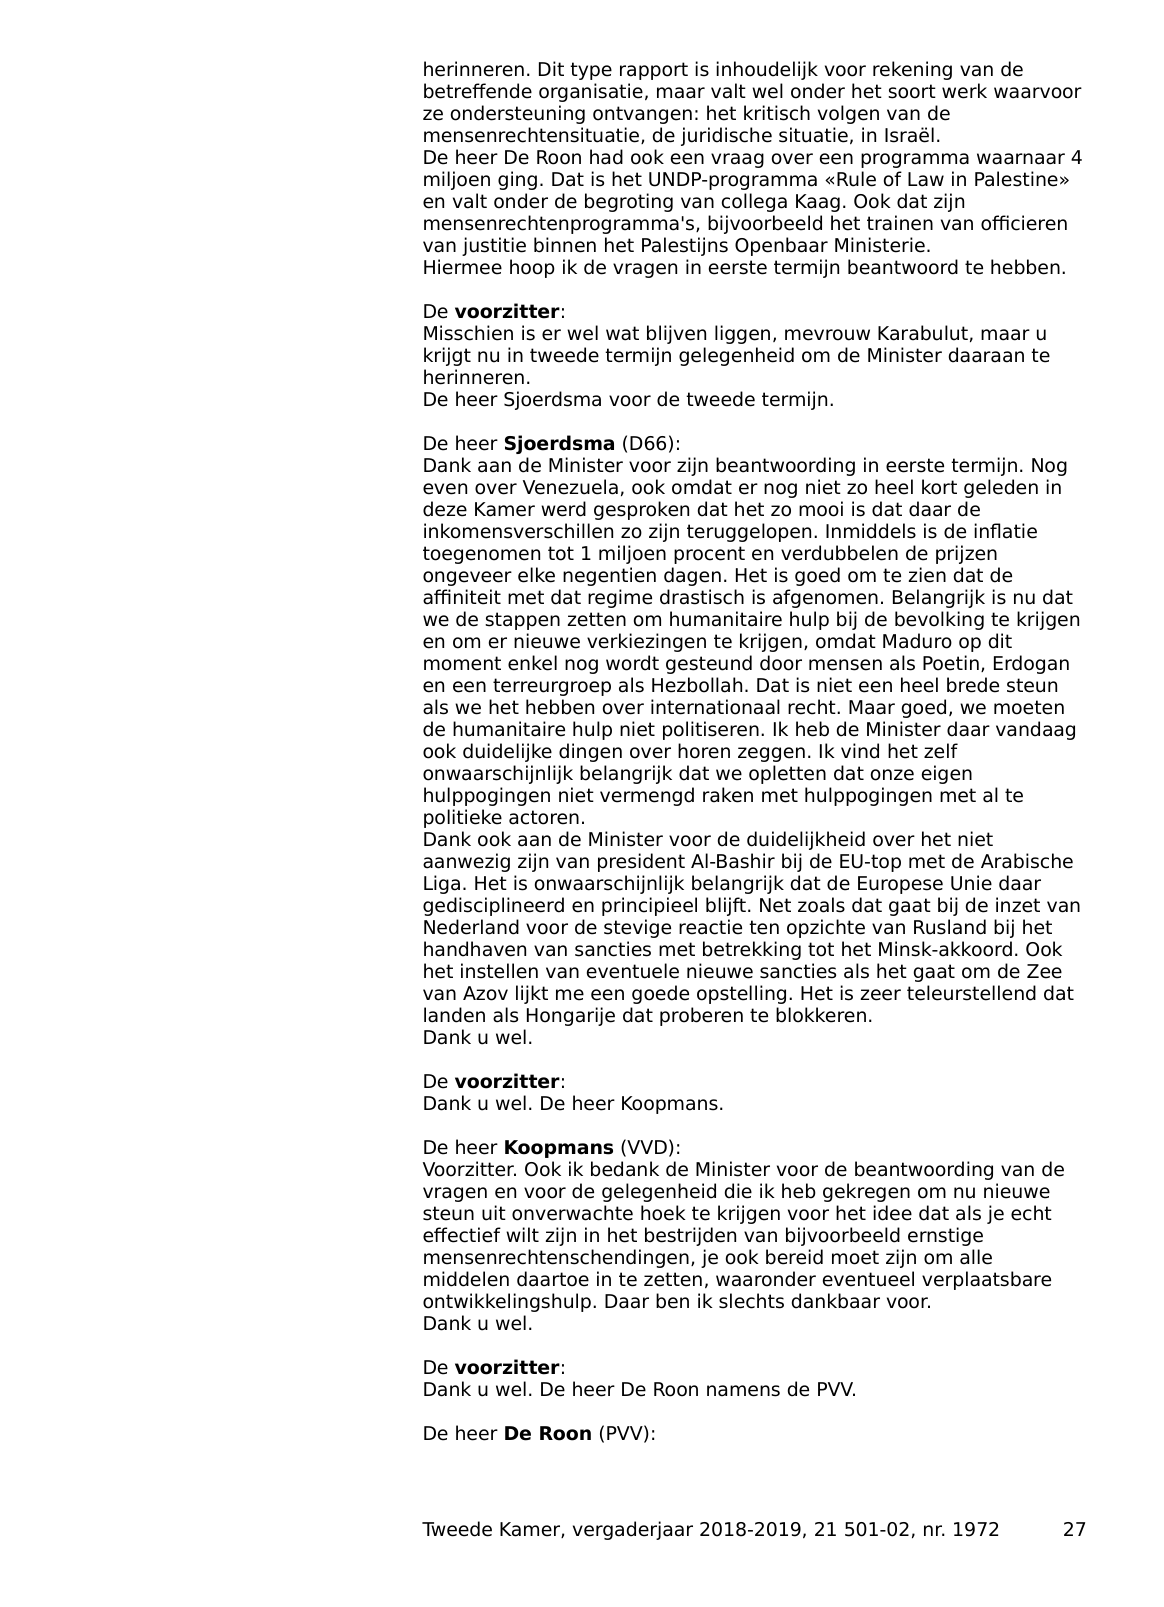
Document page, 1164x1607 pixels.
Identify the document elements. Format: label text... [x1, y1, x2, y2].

text Misschien is er wel wat blijven liggen, mevrouw Karabulut, maar u krijgt nu in tweede termijn gelegenheid om de Minister daaraan te herinneren. [422, 323, 1087, 389]
text De heer Sjoerdsma (D66): [422, 433, 1087, 455]
text Dank u wel. De heer Koopmans. [422, 1093, 1087, 1115]
text Dank u wel. [422, 1313, 1087, 1335]
text Hiermee hoop ik de vragen in eerste termijn beantwoord te hebben. [422, 257, 1087, 279]
text De heer De Roon had ook een vraag over een programma waarnaar 4 miljoen ging. Dat is het UNDP-programma «Rule of Law in Palestine» en valt onder de begroting van collega Kaag. Ook dat zijn mensenrechtenprogramma's, bijvoorbeeld het trainen van officieren van justitie binnen het Palestijns Openbaar Ministerie. [422, 147, 1087, 257]
text Dank u wel. De heer De Roon namens de PVV. [422, 1379, 1087, 1401]
text Dank ook aan de Minister voor de duidelijkheid over het niet aanwezig zijn van president Al-Bashir bij de EU-top met de Arabische Liga. Het is onwaarschijnlijk belangrijk dat de Europese Unie daar gedisciplineerd en principieel blijft. Net zoals dat gaat bij de inzet van Nederland voor de stevige reactie ten opzichte van Rusland bij het handhaven van sancties met betrekking tot het Minsk-akkoord. Ook het instellen van eventuele nieuwe sancties als het gaat om de Zee van Azov lijkt me een goede opstelling. Het is zeer teleurstellend dat landen als Hongarije dat proberen te blokkeren. [422, 829, 1087, 1027]
text Dank u wel. [422, 1027, 1087, 1048]
text De voorzitter: [422, 301, 1087, 323]
text herinneren. Dit type rapport is inhoudelijk voor rekening van de betreffende organisatie, maar valt wel onder het soort werk waarvoor ze ondersteuning ontvangen: het kritisch volgen van de mensenrechtensituatie, de juridische situatie, in Israël. [422, 59, 1087, 147]
text Dank aan de Minister voor zijn beantwoording in eerste termijn. Nog even over Venezuela, ook omdat er nog niet zo heel kort geleden in deze Kamer werd gesproken dat het zo mooi is dat daar de inkomensverschillen zo zijn teruggelopen. Inmiddels is de inflatie toegenomen tot 1 miljoen procent en verdubbelen de prijzen ongeveer elke negentien dagen. Het is goed om te zien dat de affiniteit met dat regime drastisch is afgenomen. Belangrijk is nu dat we de stappen zetten om humanitaire hulp bij de bevolking te krijgen en om er nieuwe verkiezingen te krijgen, omdat Maduro op dit moment enkel nog wordt gesteund door mensen als Poetin, Erdogan en een terreurgroep als Hezbollah. Dat is niet een heel brede steun als we het hebben over internationaal recht. Maar goed, we moeten de humanitaire hulp niet politiseren. Ik heb de Minister daar vandaag ook duidelijke dingen over horen zeggen. Ik vind het zelf onwaarschijnlijk belangrijk dat we opletten dat onze eigen hulppogingen niet vermengd raken met hulppogingen met al te politieke actoren. [422, 455, 1087, 829]
text De heer Koopmans (VVD): [422, 1137, 1087, 1159]
text Voorzitter. Ook ik bedank de Minister voor de beantwoording van de vragen en voor de gelegenheid die ik heb gekregen om nu nieuwe steun uit onverwachte hoek te krijgen voor het idee dat als je echt effectief wilt zijn in het bestrijden van bijvoorbeeld ernstige mensenrechtenschendingen, je ook bereid moet zijn om alle middelen daartoe in te zetten, waaronder eventueel verplaatsbare ontwikkelingshulp. Daar ben ik slechts dankbaar voor. [422, 1159, 1087, 1313]
text De voorzitter: [422, 1357, 1087, 1379]
text De heer Sjoerdsma voor de tweede termijn. [422, 389, 1087, 411]
text De voorzitter: [422, 1071, 1087, 1093]
text De heer De Roon (PVV): [422, 1423, 1087, 1445]
